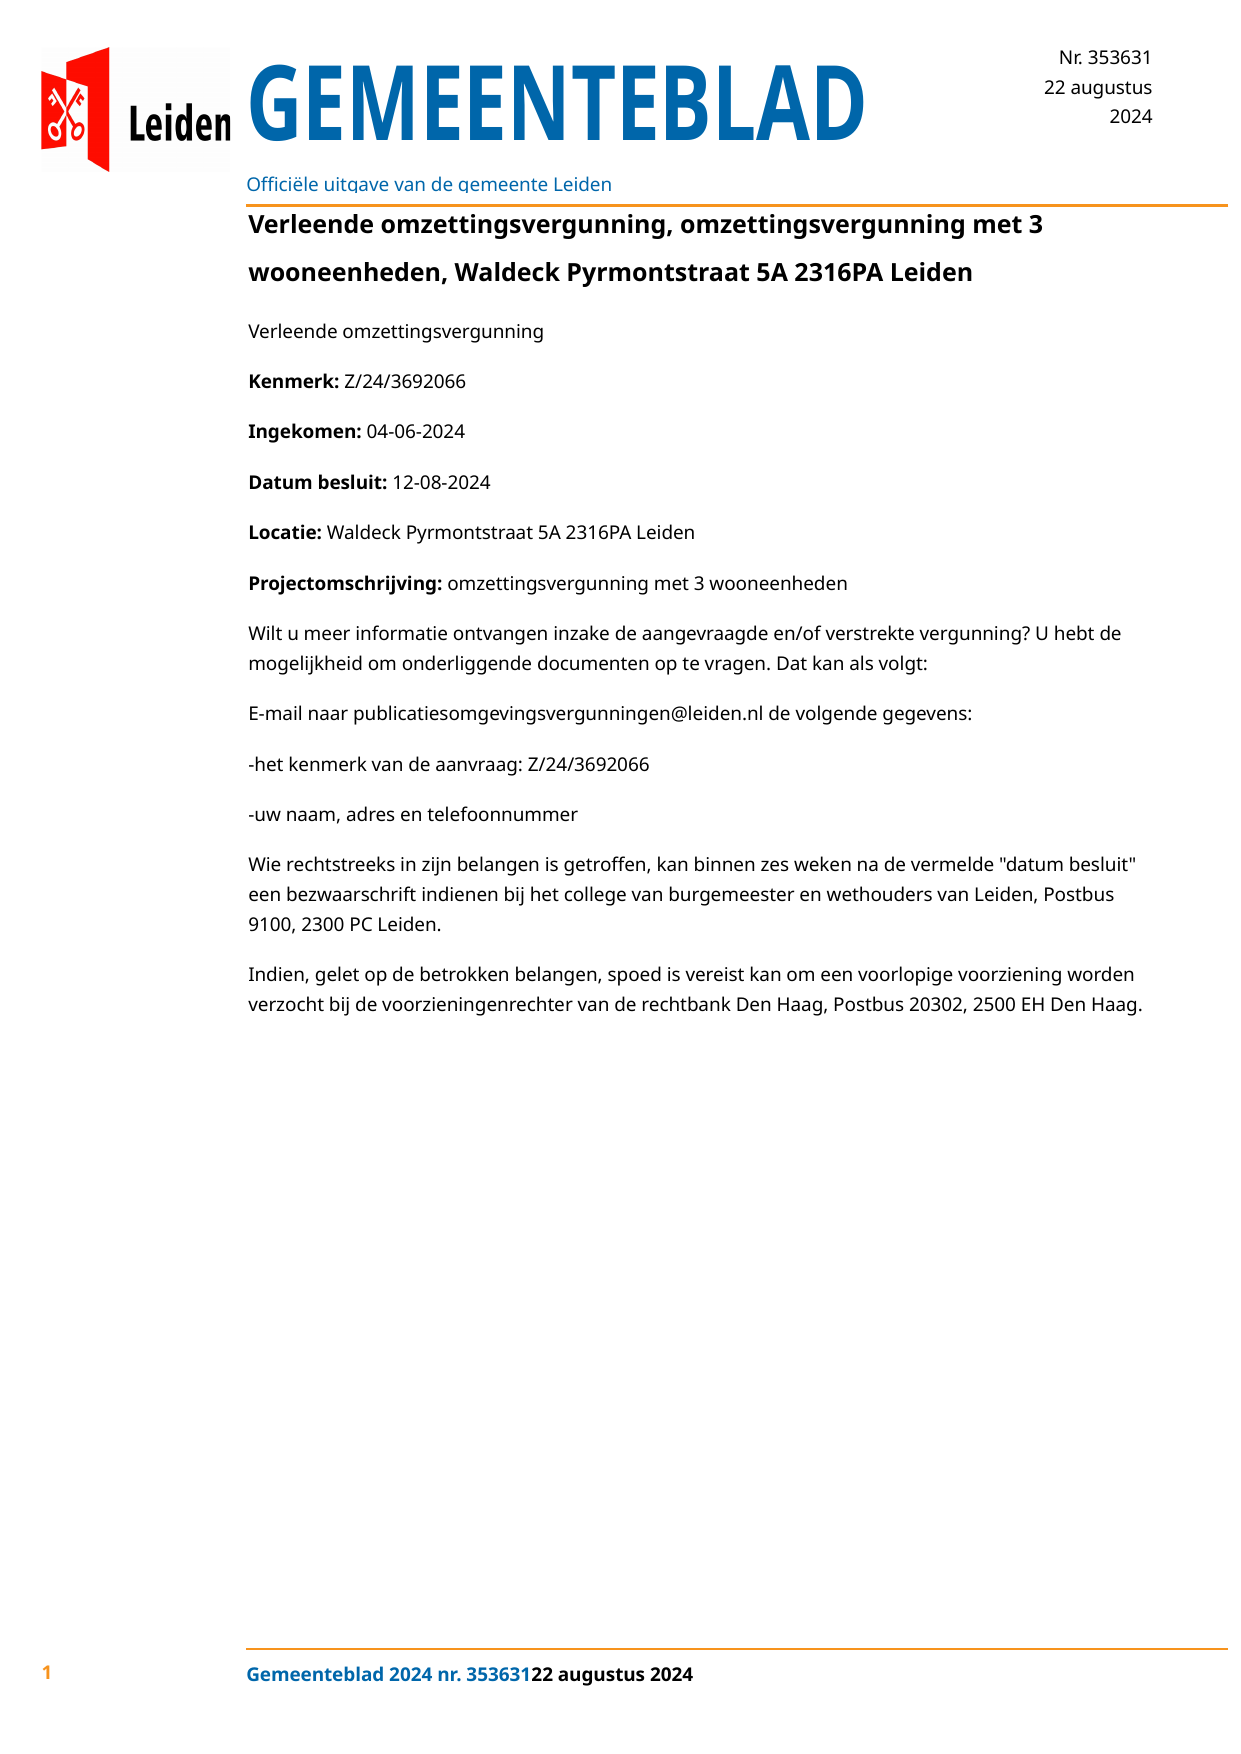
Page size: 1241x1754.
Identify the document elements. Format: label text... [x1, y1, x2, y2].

text Verleende omzettingsvergunning [248, 318, 1152, 344]
text Locatie: Waldeck Pyrmontstraat 5A 2316PA Leiden [248, 519, 1152, 545]
text Ingekomen: 04-06-2024 [248, 419, 1152, 444]
text Datum besluit: 12-08-2024 [248, 469, 1152, 495]
text Indien, gelet op de betrokken belangen, spoed is vereist kan om een voorlopige voorziening worden verzocht bij de voorzieningenrechter van de rechtbank Den Haag, Postbus 20302, 2500 EH Den Haag. [248, 961, 1152, 1017]
picture [41, 47, 231, 172]
text Wie rechtstreeks in zijn belangen is getroffen, kan binnen zes weken na de vermelde "datum besluit" een bezwaarschrift indienen bij het college van burgemeester en wethouders van Leiden, Postbus 9100, 2300 PC Leiden. [248, 852, 1152, 937]
text Kenmerk: Z/24/3692066 [248, 368, 1152, 394]
text -het kenmerk van de aanvraag: Z/24/3692066 [248, 751, 1152, 777]
text Projectomschrijving: omzettingsvergunning met 3 wooneenheden [248, 570, 1152, 596]
text E-mail naar publicatiesomgevingsvergunningen@leiden.nl de volgende gegevens: [248, 700, 1152, 726]
text Wilt u meer informatie ontvangen inzake de aangevraagde en/of verstrekte vergunning? U hebt de mogelijkheid om onderliggende documenten op te vragen. Dat kan als volgt: [248, 620, 1152, 676]
text -uw naam, adres en telefoonnummer [248, 801, 1152, 827]
text Verleende omzettingsvergunning, omzettingsvergunning met 3 wooneenheden, Waldeck Pyrmontstraat 5A 2316PA Leiden [248, 207, 1152, 288]
